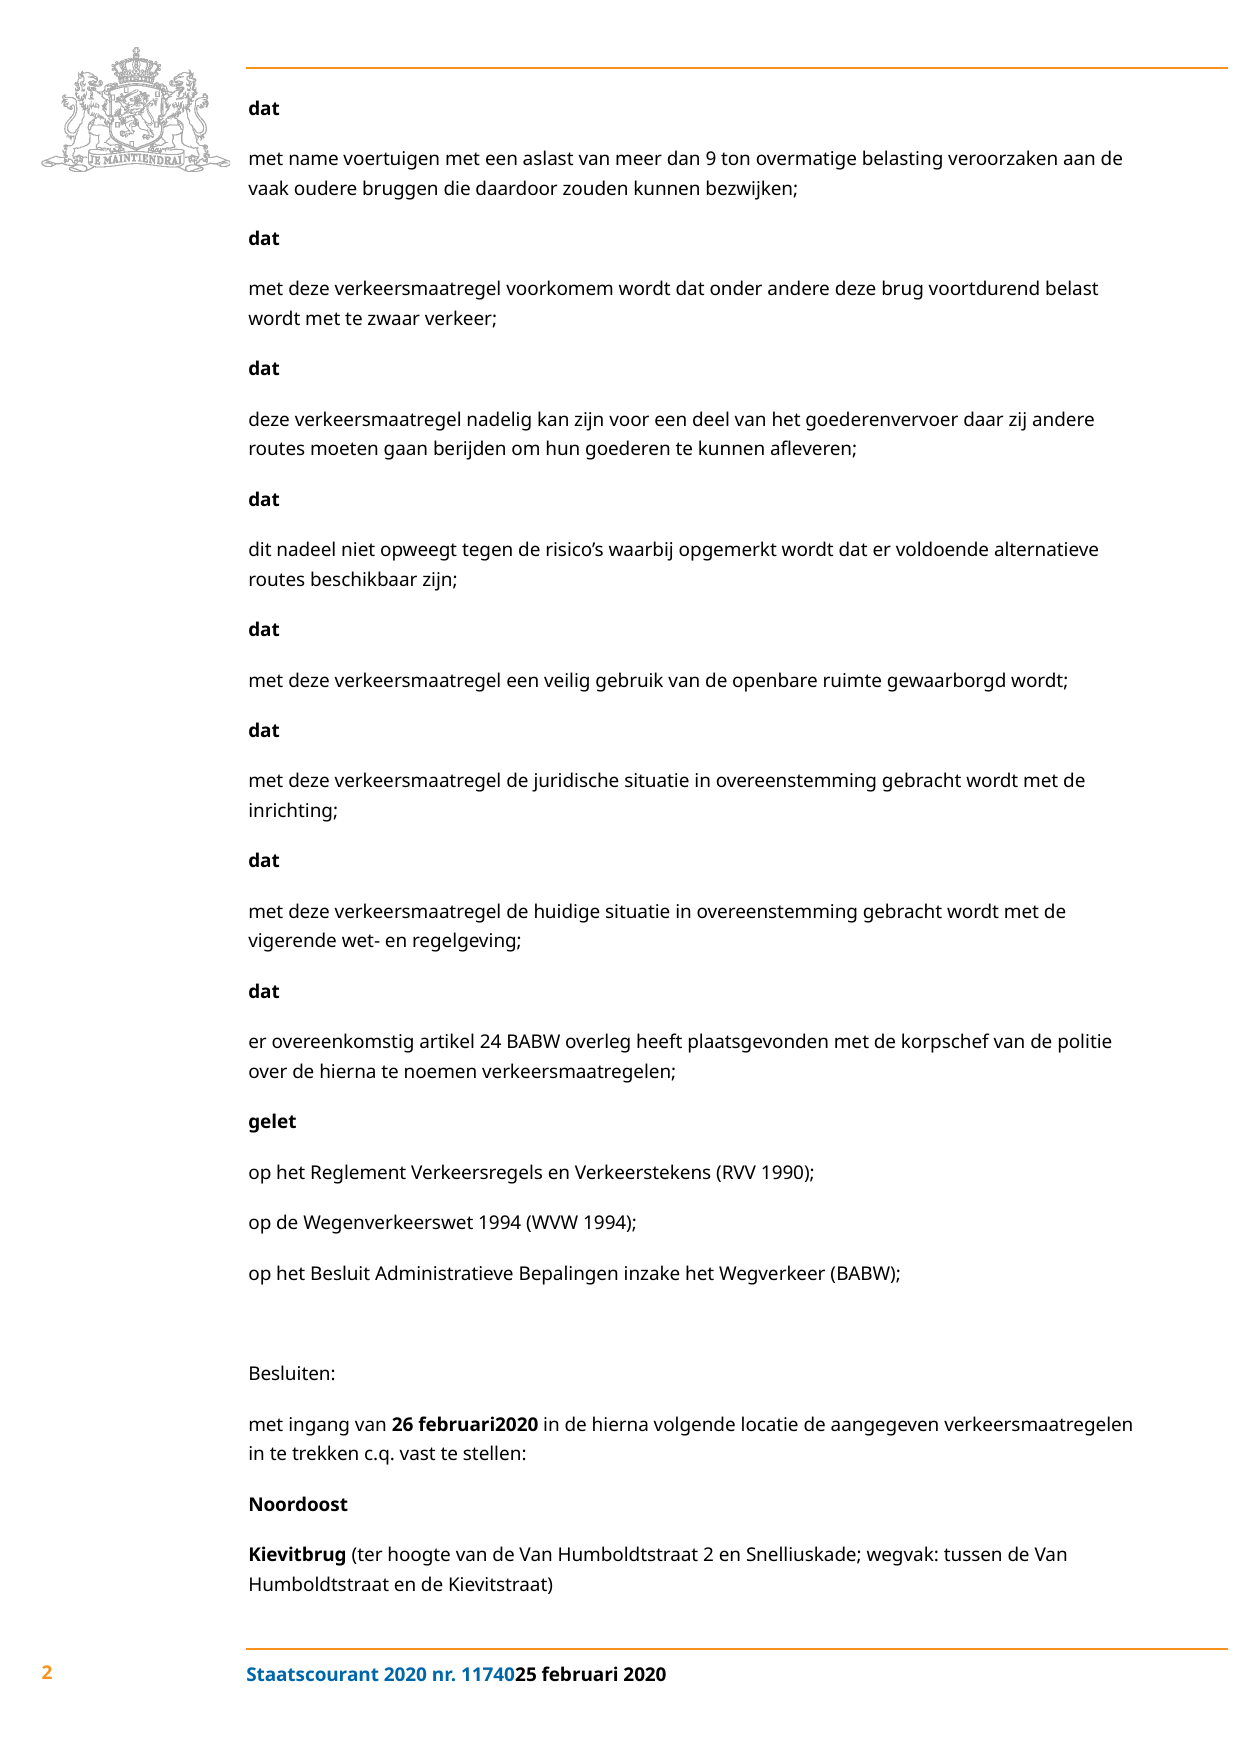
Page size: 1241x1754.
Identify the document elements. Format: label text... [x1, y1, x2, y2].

text op het Reglement Verkeersregels en Verkeerstekens (RVV 1990); [248, 1159, 1152, 1185]
text dat [248, 225, 1152, 251]
text met deze verkeersmaatregel voorkomem wordt dat onder andere deze brug voortdurend belast wordt met te zwaar verkeer; [248, 276, 1152, 331]
text op het Besluit Administratieve Bepalingen inzake het Wegverkeer (BABW); [248, 1260, 1152, 1286]
text Kievitbrug (ter hoogte van de Van Humboldtstraat 2 en Snelliuskade; wegvak: tussen de Van Humboldtstraat en de Kievitstraat) [248, 1541, 1152, 1597]
text met deze verkeersmaatregel een veilig gebruik van de openbare ruimte gewaarborgd wordt; [248, 667, 1152, 693]
text deze verkeersmaatregel nadelig kan zijn voor een deel van het goederenvervoer daar zij andere routes moeten gaan berijden om hun goederen te kunnen afleveren; [248, 406, 1152, 461]
text dat [248, 978, 1152, 1004]
text dit nadeel niet opweegt tegen de risico’s waarbij opgemerkt wordt dat er voldoende alternatieve routes beschikbaar zijn; [248, 536, 1152, 592]
text dat [248, 717, 1152, 743]
text dat [248, 848, 1152, 873]
text dat [248, 356, 1152, 381]
text gelet [248, 1108, 1152, 1134]
text op de Wegenverkeerswet 1994 (WVW 1994); [248, 1209, 1152, 1235]
text met name voertuigen met een aslast van meer dan 9 ton overmatige belasting veroorzaken aan de vaak oudere bruggen die daardoor zouden kunnen bezwijken; [248, 145, 1152, 201]
text dat [248, 95, 1152, 121]
text er overeenkomstig artikel 24 BABW overleg heeft plaatsgevonden met de korpschef van de politie over de hierna te noemen verkeersmaatregelen; [248, 1028, 1152, 1084]
text dat [248, 486, 1152, 512]
text met deze verkeersmaatregel de juridische situatie in overeenstemming gebracht wordt met de inrichting; [248, 768, 1152, 823]
text met deze verkeersmaatregel de huidige situatie in overeenstemming gebracht wordt met de vigerende wet- en regelgeving; [248, 898, 1152, 953]
text Noordoost [248, 1491, 1152, 1517]
text met ingang van 26 februari2020 in de hierna volgende locatie de aangegeven verkeersmaatregelen in te trekken c.q. vast te stellen: [248, 1411, 1152, 1466]
text dat [248, 616, 1152, 642]
picture [41, 47, 231, 172]
text Besluiten: [248, 1361, 1152, 1386]
